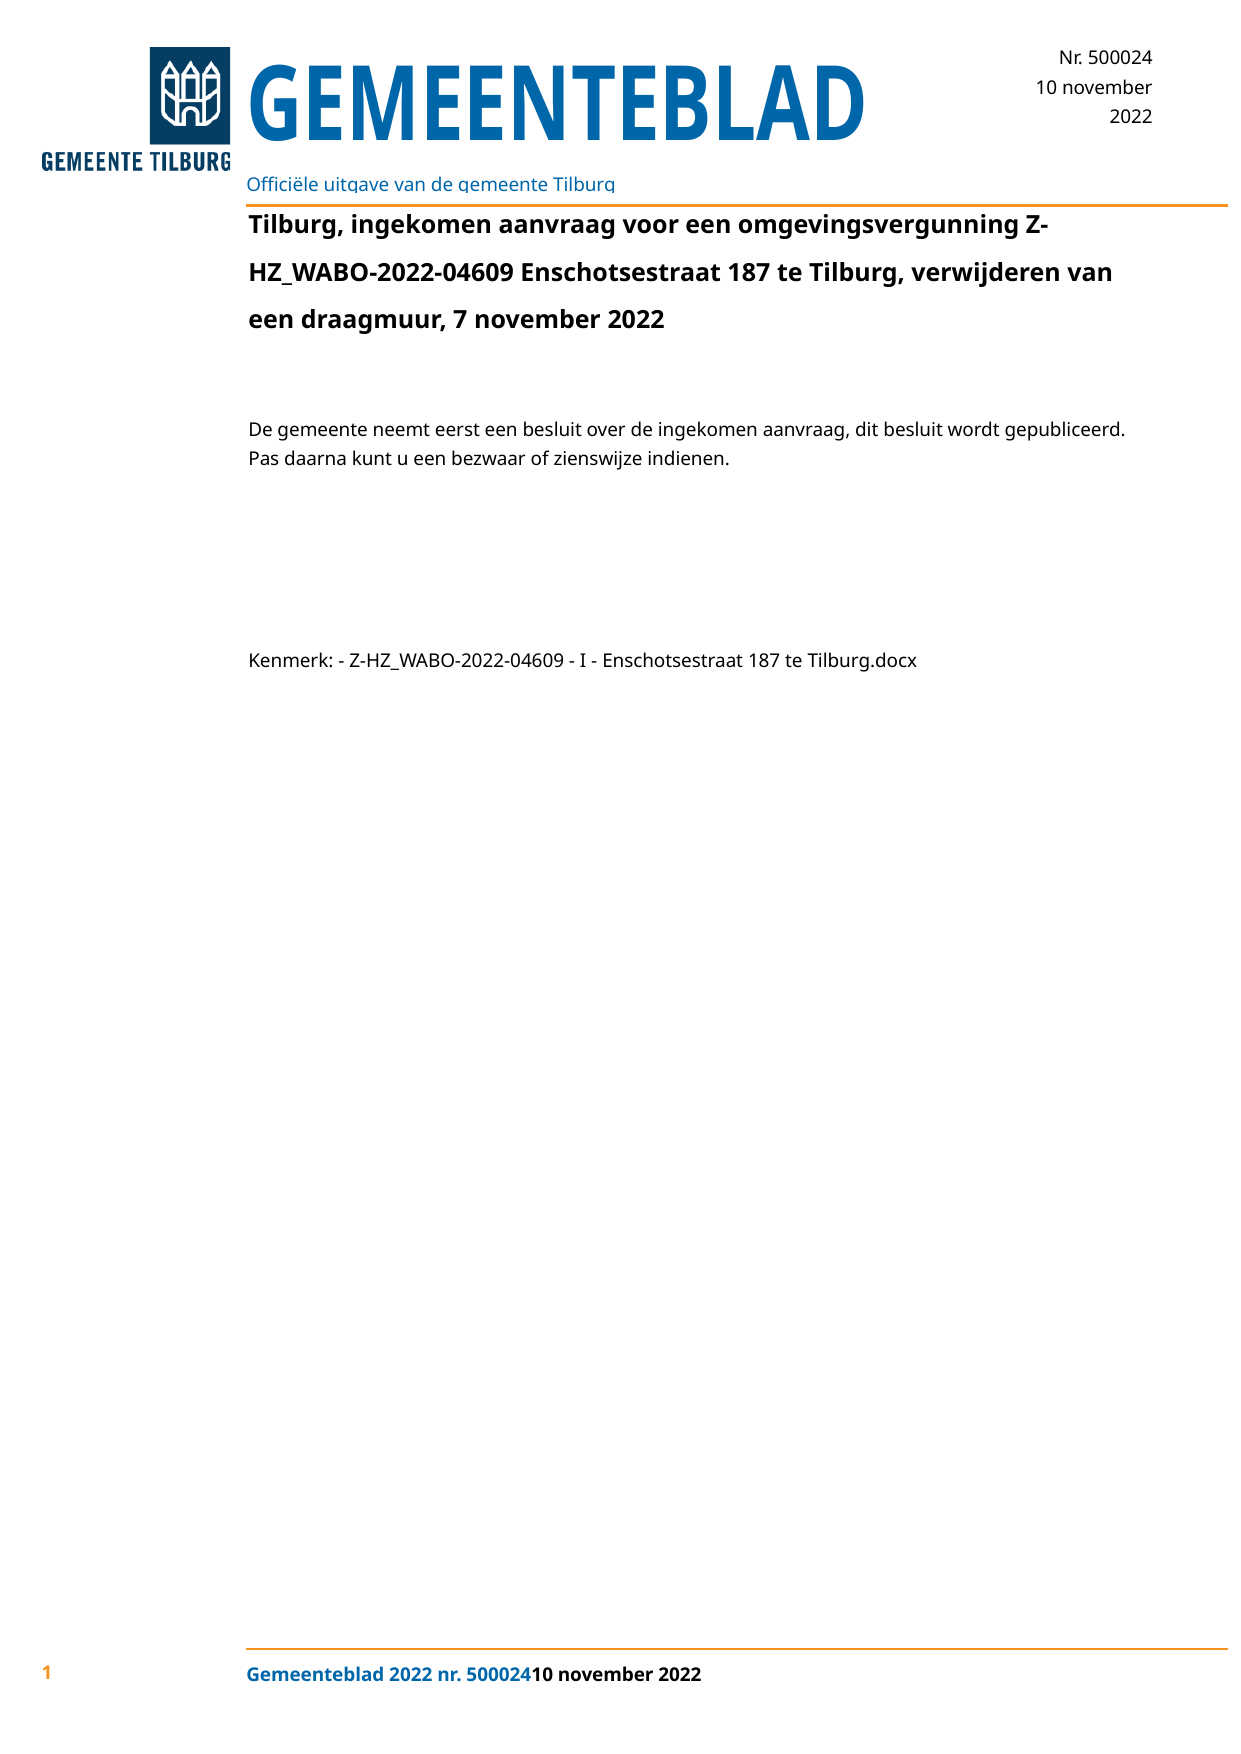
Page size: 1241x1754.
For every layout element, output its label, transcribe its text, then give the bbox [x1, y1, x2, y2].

picture [41, 47, 231, 172]
text Tilburg, ingekomen aanvraag voor een omgevingsvergunning Z-HZ_WABO-2022-04609 Enschotsestraat 187 te Tilburg, verwijderen van een draagmuur, 7 november 2022 [248, 207, 1152, 336]
text Kenmerk: - Z-HZ_WABO-2022-04609 - I - Enschotsestraat 187 te Tilburg.docx [248, 647, 1152, 673]
text De gemeente neemt eerst een besluit over de ingekomen aanvraag, dit besluit wordt gepubliceerd. Pas daarna kunt u een bezwaar of zienswijze indienen. [248, 416, 1152, 471]
